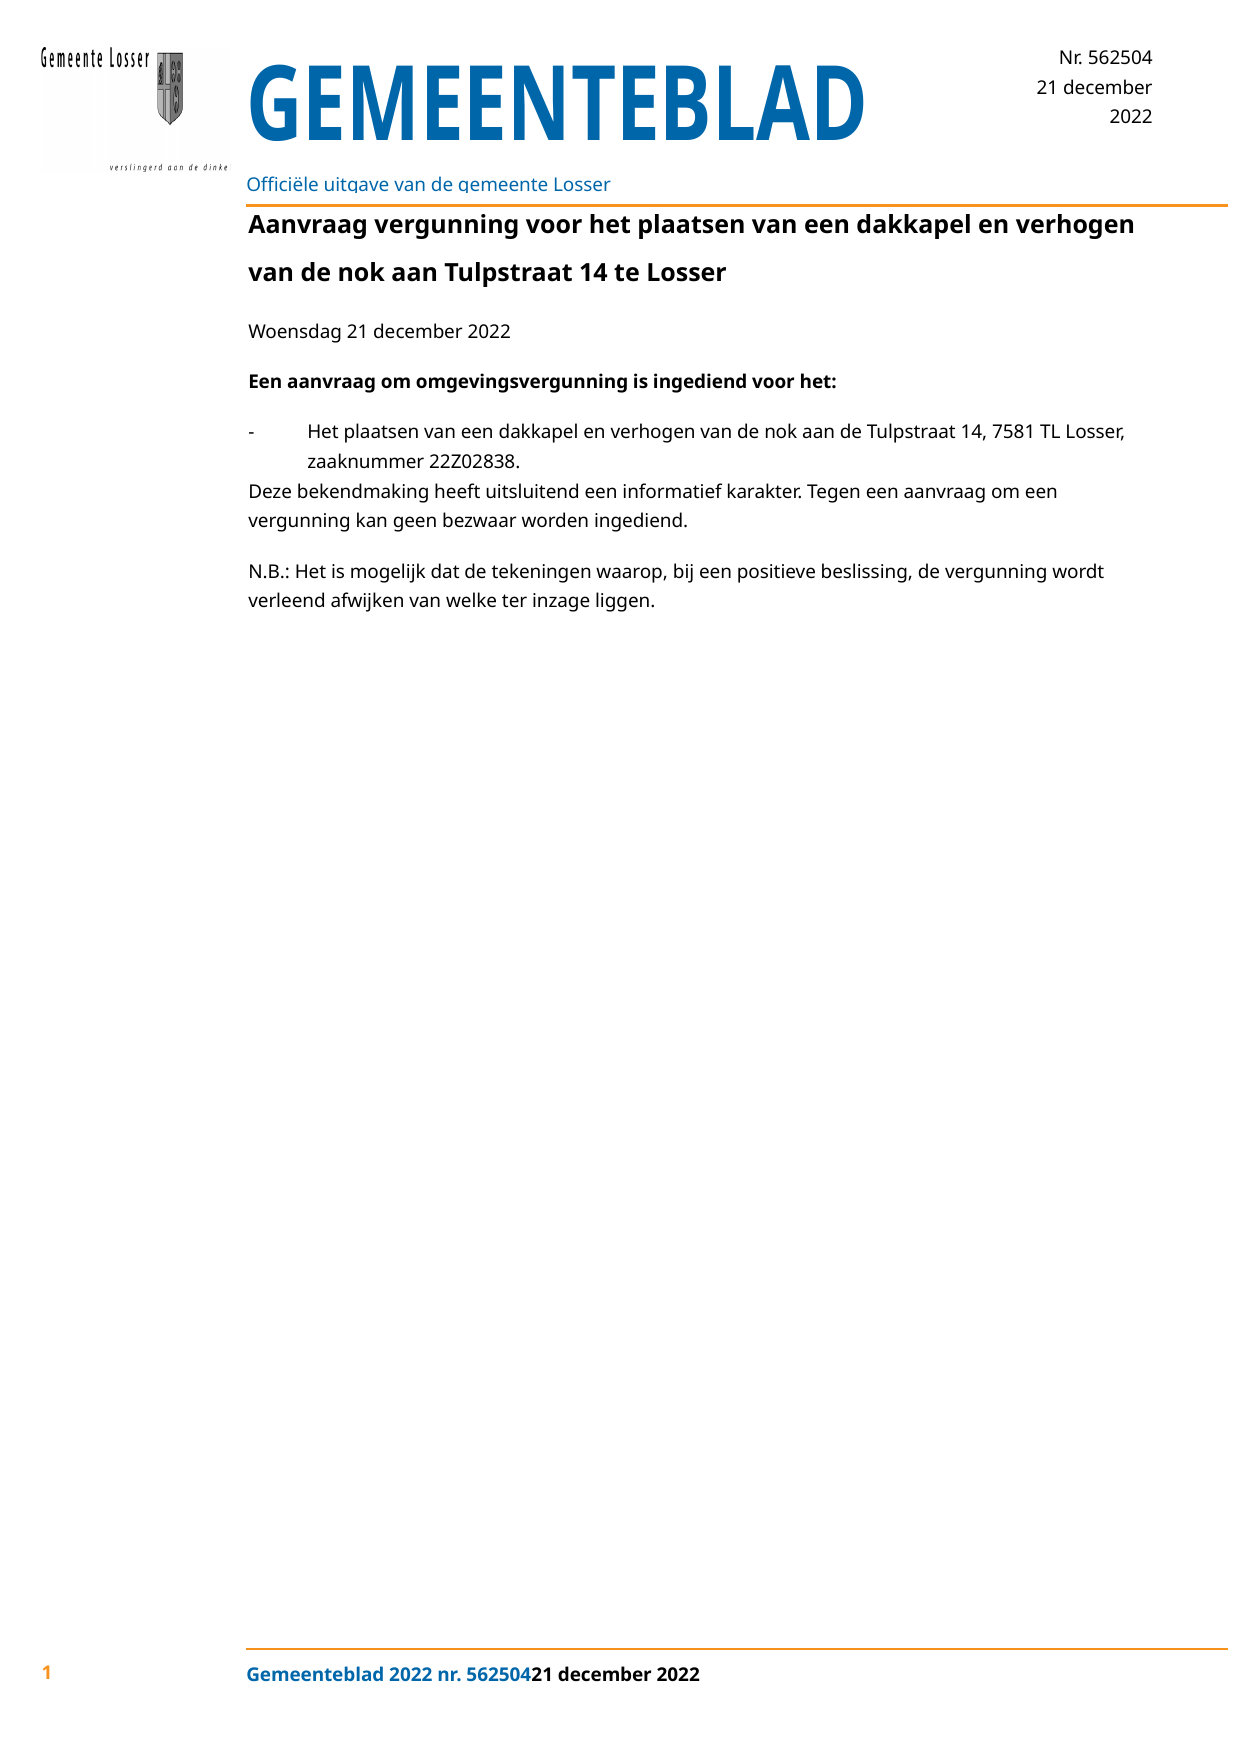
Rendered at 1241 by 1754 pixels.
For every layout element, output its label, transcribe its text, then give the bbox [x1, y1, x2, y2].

picture [41, 47, 231, 172]
list Het plaatsen van een dakkapel en verhogen van de nok aan de Tulpstraat 14, 7581 TL Losser, zaaknummer 22Z02838. [248, 419, 1152, 474]
text Aanvraag vergunning voor het plaatsen van een dakkapel en verhogen van de nok aan Tulpstraat 14 te Losser [248, 207, 1152, 288]
text Deze bekendmaking heeft uitsluitend een informatief karakter. Tegen een aanvraag om een vergunning kan geen bezwaar worden ingediend. [248, 478, 1152, 533]
text Woensdag 21 december 2022 [248, 318, 1152, 344]
text N.B.: Het is mogelijk dat de tekeningen waarop, bij een positieve beslissing, de vergunning wordt verleend afwijken van welke ter inzage liggen. [248, 558, 1152, 613]
text Een aanvraag om omgevingsvergunning is ingediend voor het: [248, 368, 1152, 394]
